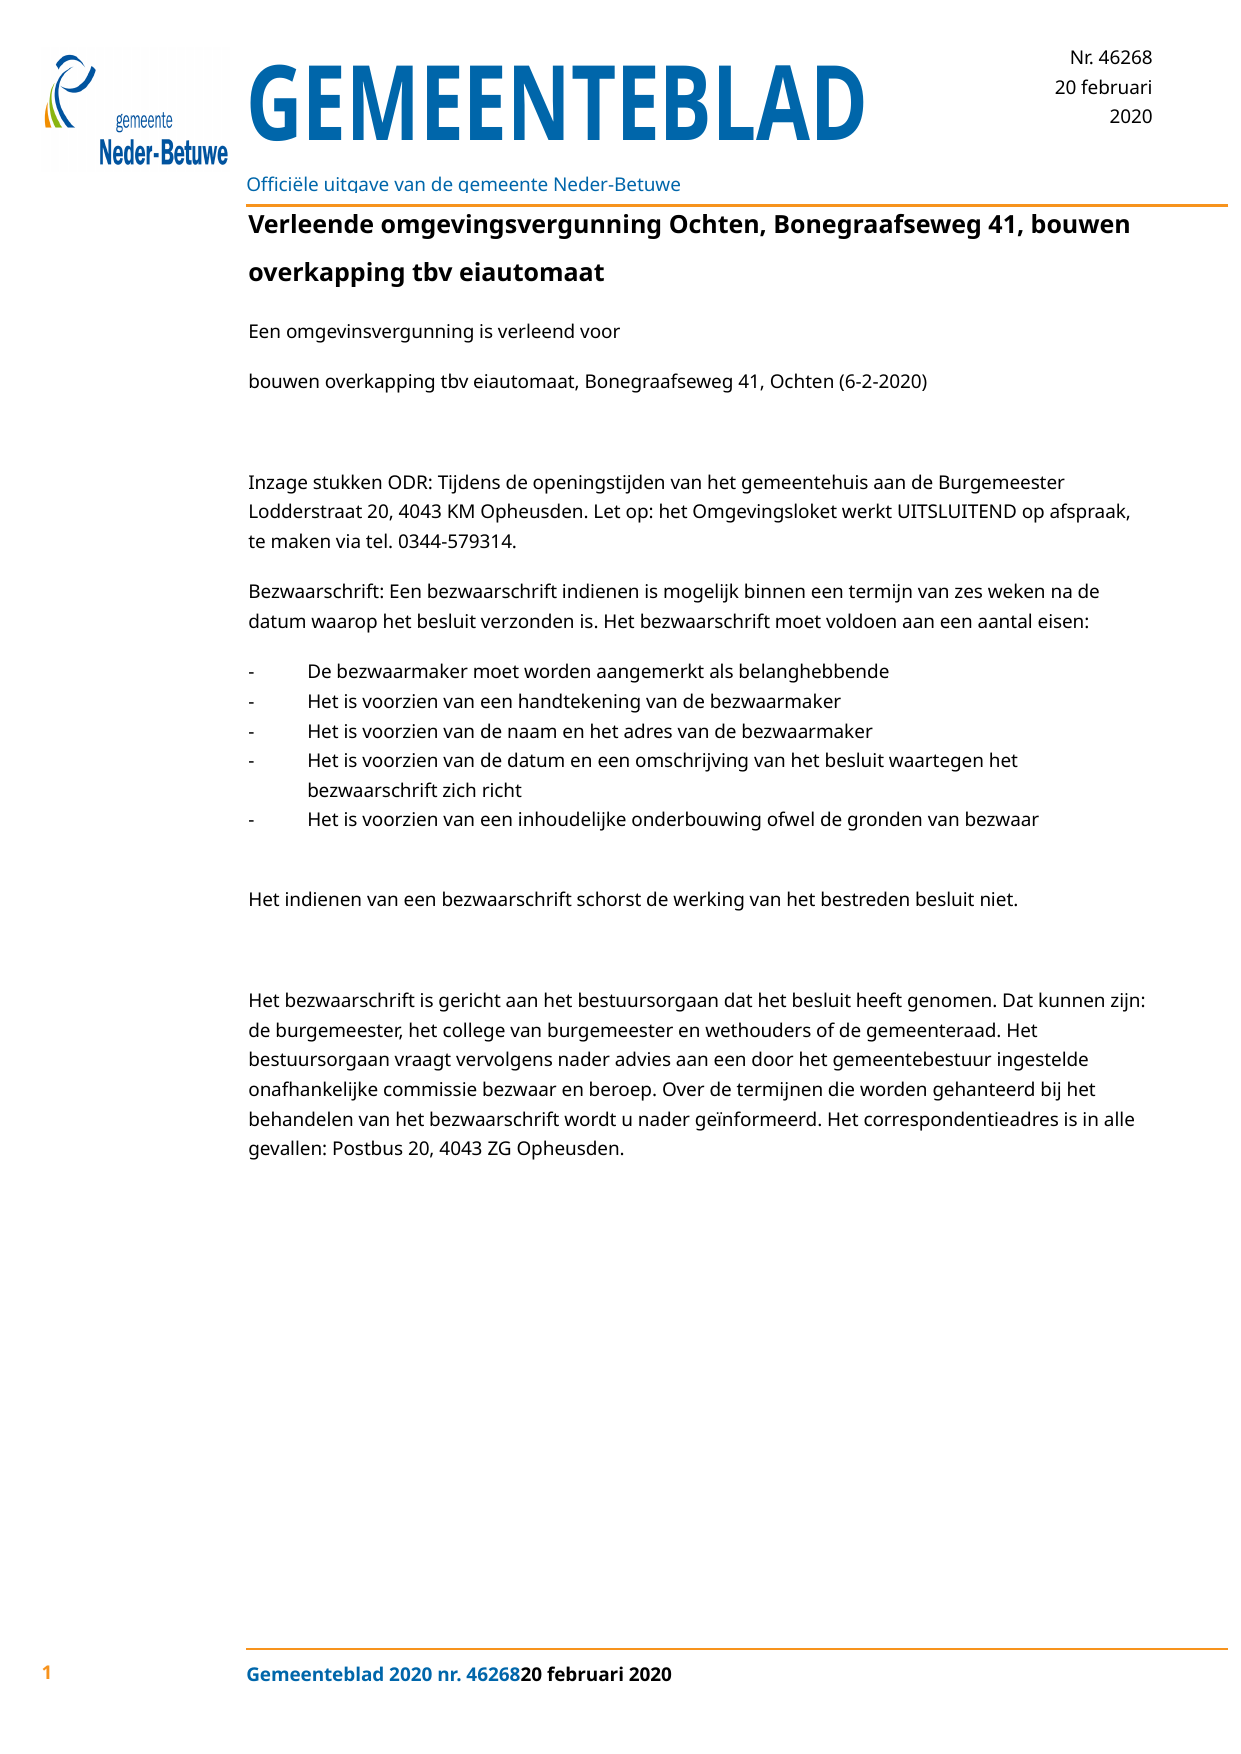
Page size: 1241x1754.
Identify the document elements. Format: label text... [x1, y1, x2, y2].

picture [41, 47, 231, 172]
list Het is voorzien van een handtekening van de bezwaarmaker [248, 688, 1152, 714]
list Het is voorzien van een inhoudelijke onderbouwing ofwel de gronden van bezwaar [248, 807, 1152, 832]
list Het is voorzien van de naam en het adres van de bezwaarmaker [248, 718, 1152, 744]
text Bezwaarschrift: Een bezwaarschrift indienen is mogelijk binnen een termijn van zes weken na de datum waarop het besluit verzonden is. Het bezwaarschrift moet voldoen aan een aantal eisen: [248, 579, 1152, 634]
text Inzage stukken ODR: Tijdens de openingstijden van het gemeentehuis aan de Burgemeester Lodderstraat 20, 4043 KM Opheusden. Let op: het Omgevingsloket werkt UITSLUITEND op afspraak, te maken via tel. 0344-579314. [248, 469, 1152, 554]
list De bezwaarmaker moet worden aangemerkt als belanghebbende [248, 659, 1152, 684]
text Verleende omgevingsvergunning Ochten, Bonegraafseweg 41, bouwen overkapping tbv eiautomaat [248, 207, 1152, 288]
list Het is voorzien van de datum en een omschrijving van het besluit waartegen het bezwaarschrift zich richt [248, 747, 1152, 803]
text Het bezwaarschrift is gericht aan het bestuursorgaan dat het besluit heeft genomen. Dat kunnen zijn: de burgemeester, het college van burgemeester en wethouders of de gemeenteraad. Het bestuursorgaan vraagt vervolgens nader advies aan een door het gemeentebestuur ingestelde onafhankelijke commissie bezwaar en beroep. Over de termijnen die worden gehanteerd bij het behandelen van het bezwaarschrift wordt u nader geïnformeerd. Het correspondentieadres is in alle gevallen: Postbus 20, 4043 ZG Opheusden. [248, 987, 1152, 1161]
text bouwen overkapping tbv eiautomaat, Bonegraafseweg 41, Ochten (6-2-2020) [248, 368, 1152, 394]
text Een omgevinsvergunning is verleend voor [248, 318, 1152, 344]
text Het indienen van een bezwaarschrift schorst de werking van het bestreden besluit niet. [248, 887, 1152, 912]
